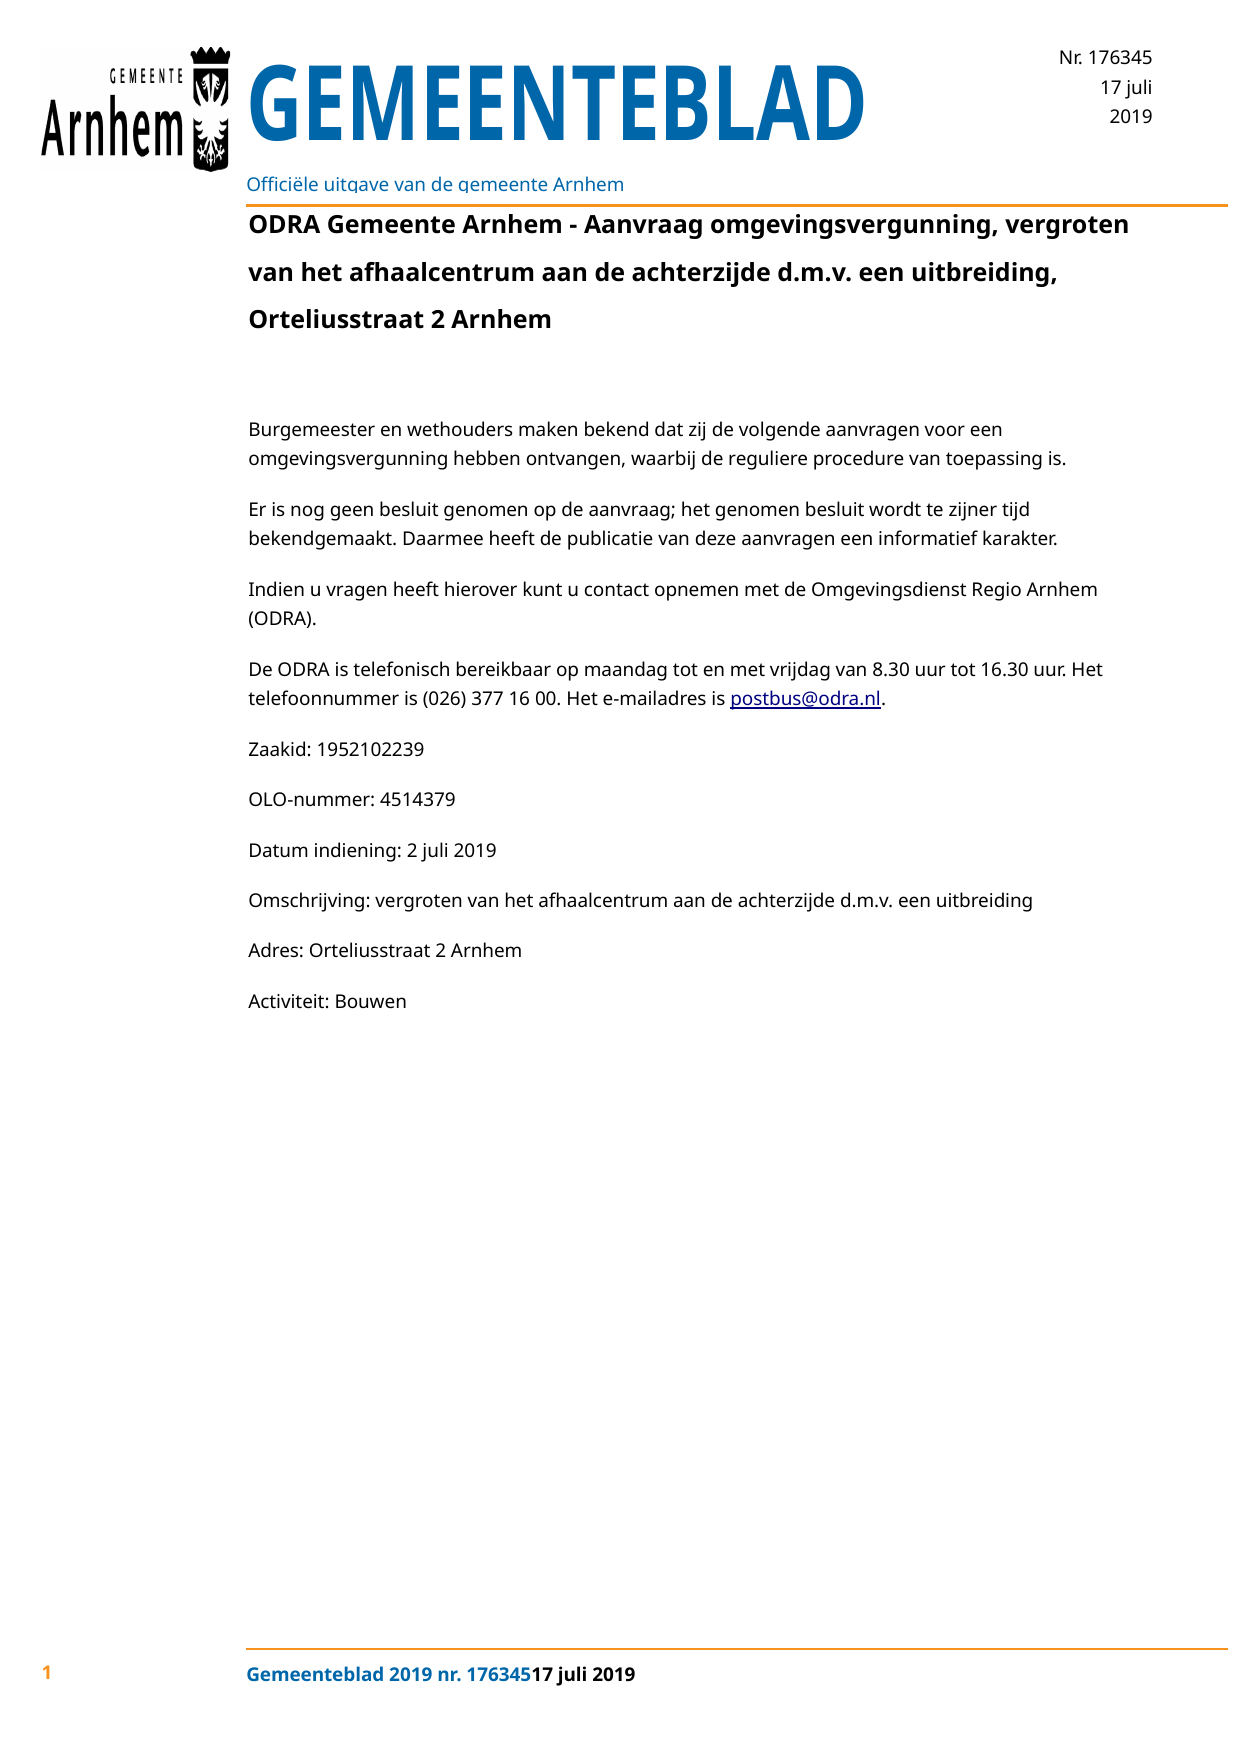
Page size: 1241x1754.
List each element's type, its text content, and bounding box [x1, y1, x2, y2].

text Indien u vragen heeft hierover kunt u contact opnemen met de Omgevingsdienst Regio Arnhem (ODRA). [248, 576, 1152, 631]
picture [41, 47, 231, 172]
text Zaakid: 1952102239 [248, 736, 1152, 762]
text Datum indiening: 2 juli 2019 [248, 837, 1152, 862]
text ODRA Gemeente Arnhem - Aanvraag omgevingsvergunning, vergroten van het afhaalcentrum aan de achterzijde d.m.v. een uitbreiding, Orteliusstraat 2 Arnhem [248, 207, 1152, 336]
text OLO-nummer: 4514379 [248, 786, 1152, 812]
text Omschrijving: vergroten van het afhaalcentrum aan de achterzijde d.m.v. een uitbreiding [248, 887, 1152, 913]
text Burgemeester en wethouders maken bekend dat zij de volgende aanvragen voor een omgevingsvergunning hebben ontvangen, waarbij de reguliere procedure van toepassing is. [248, 416, 1152, 471]
text Er is nog geen besluit genomen op de aanvraag; het genomen besluit wordt te zijner tijd bekendgemaakt. Daarmee heeft de publicatie van deze aanvragen een informatief karakter. [248, 496, 1152, 551]
text De ODRA is telefonisch bereikbaar op maandag tot en met vrijdag van 8.30 uur tot 16.30 uur. Het telefoonnummer is (026) 377 16 00. Het e-mailadres is postbus@odra.nl. [248, 656, 1152, 711]
text Adres: Orteliusstraat 2 Arnhem [248, 938, 1152, 963]
text Activiteit: Bouwen [248, 988, 1152, 1014]
